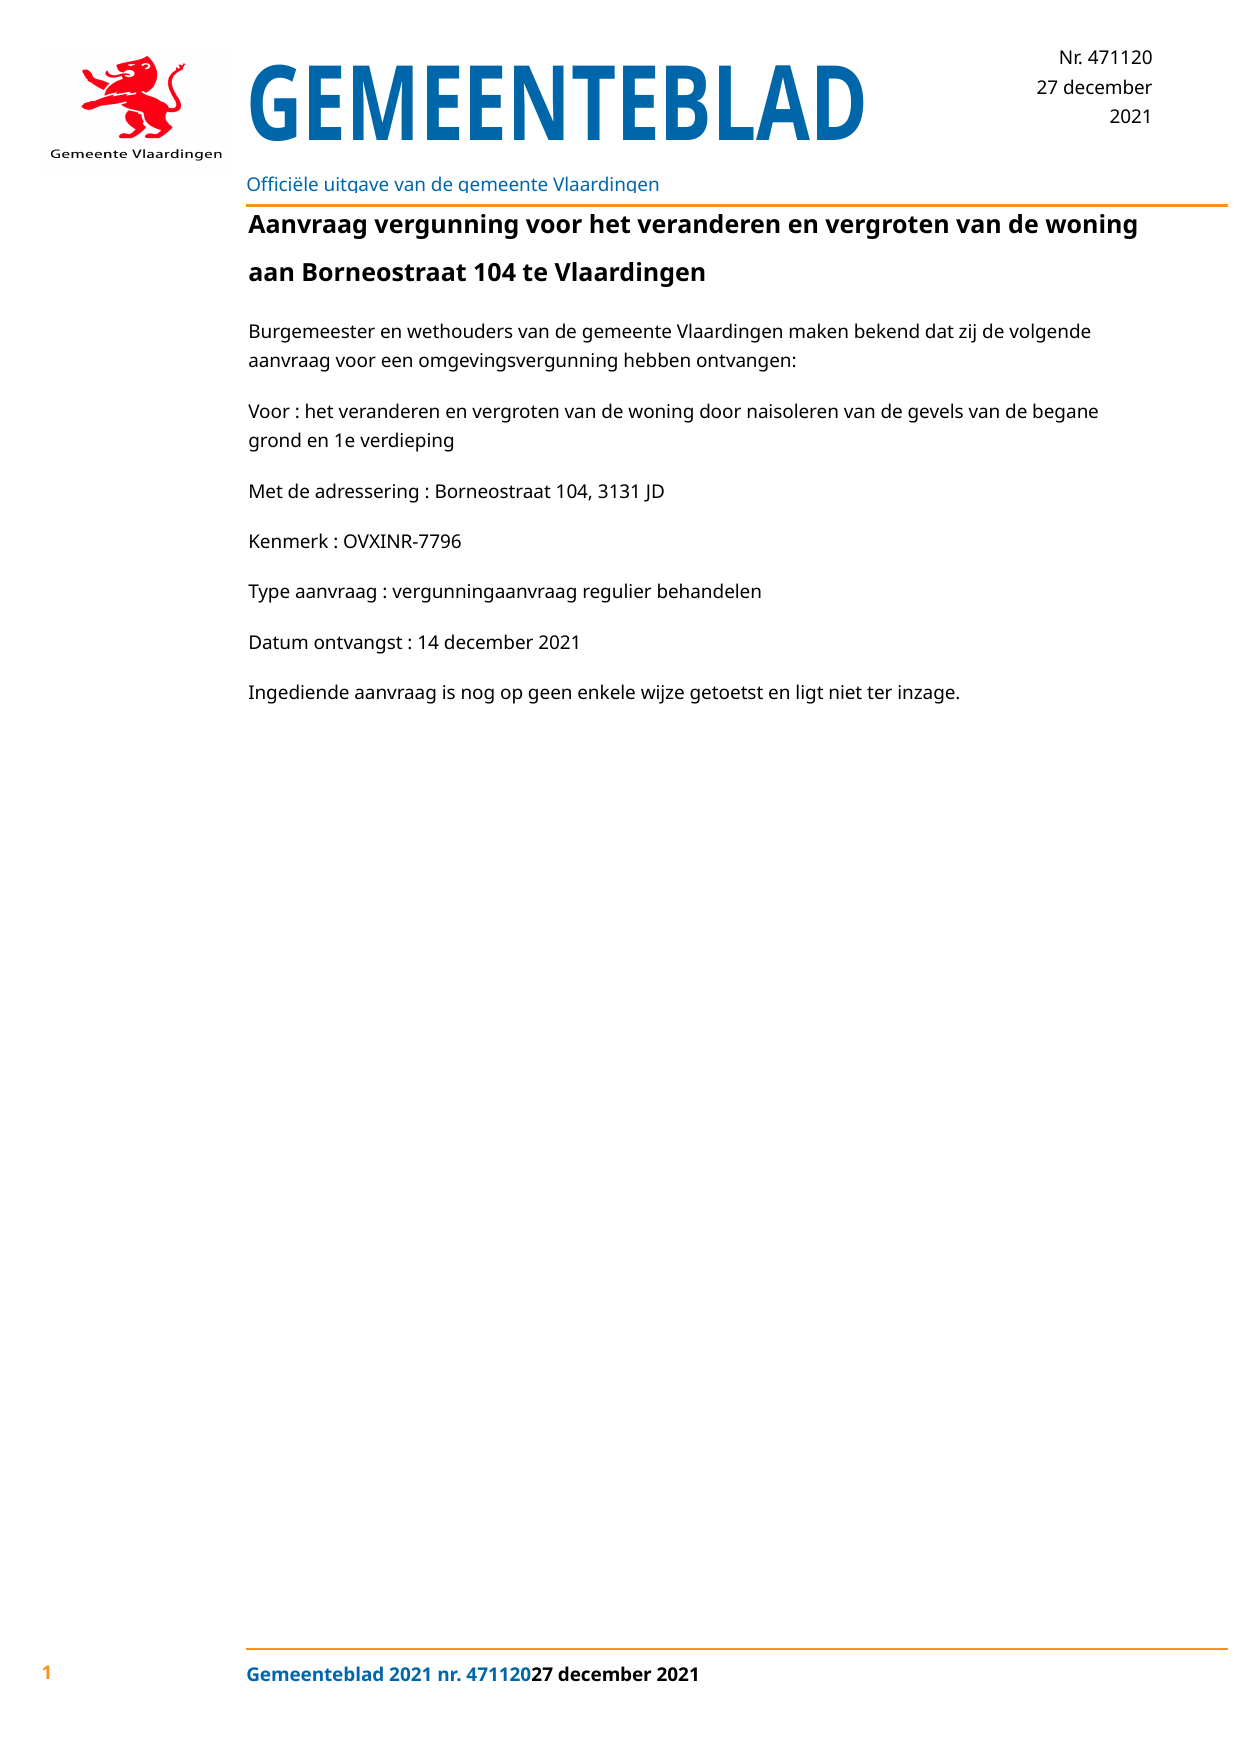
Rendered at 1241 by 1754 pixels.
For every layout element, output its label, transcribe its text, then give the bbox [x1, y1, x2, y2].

text Ingediende aanvraag is nog op geen enkele wijze getoetst en ligt niet ter inzage. [248, 679, 1152, 705]
text Aanvraag vergunning voor het veranderen en vergroten van de woning aan Borneostraat 104 te Vlaardingen [248, 207, 1152, 288]
text Voor : het veranderen en vergroten van de woning door naisoleren van de gevels van de begane grond en 1e verdieping [248, 398, 1152, 453]
text Burgemeester en wethouders van de gemeente Vlaardingen maken bekend dat zij de volgende aanvraag voor een omgevingsvergunning hebben ontvangen: [248, 318, 1152, 373]
text Type aanvraag : vergunningaanvraag regulier behandelen [248, 579, 1152, 604]
picture [41, 47, 231, 172]
text Kenmerk : OVXINR-7796 [248, 528, 1152, 554]
text Met de adressering : Borneostraat 104, 3131 JD [248, 478, 1152, 504]
text Datum ontvangst : 14 december 2021 [248, 629, 1152, 655]
